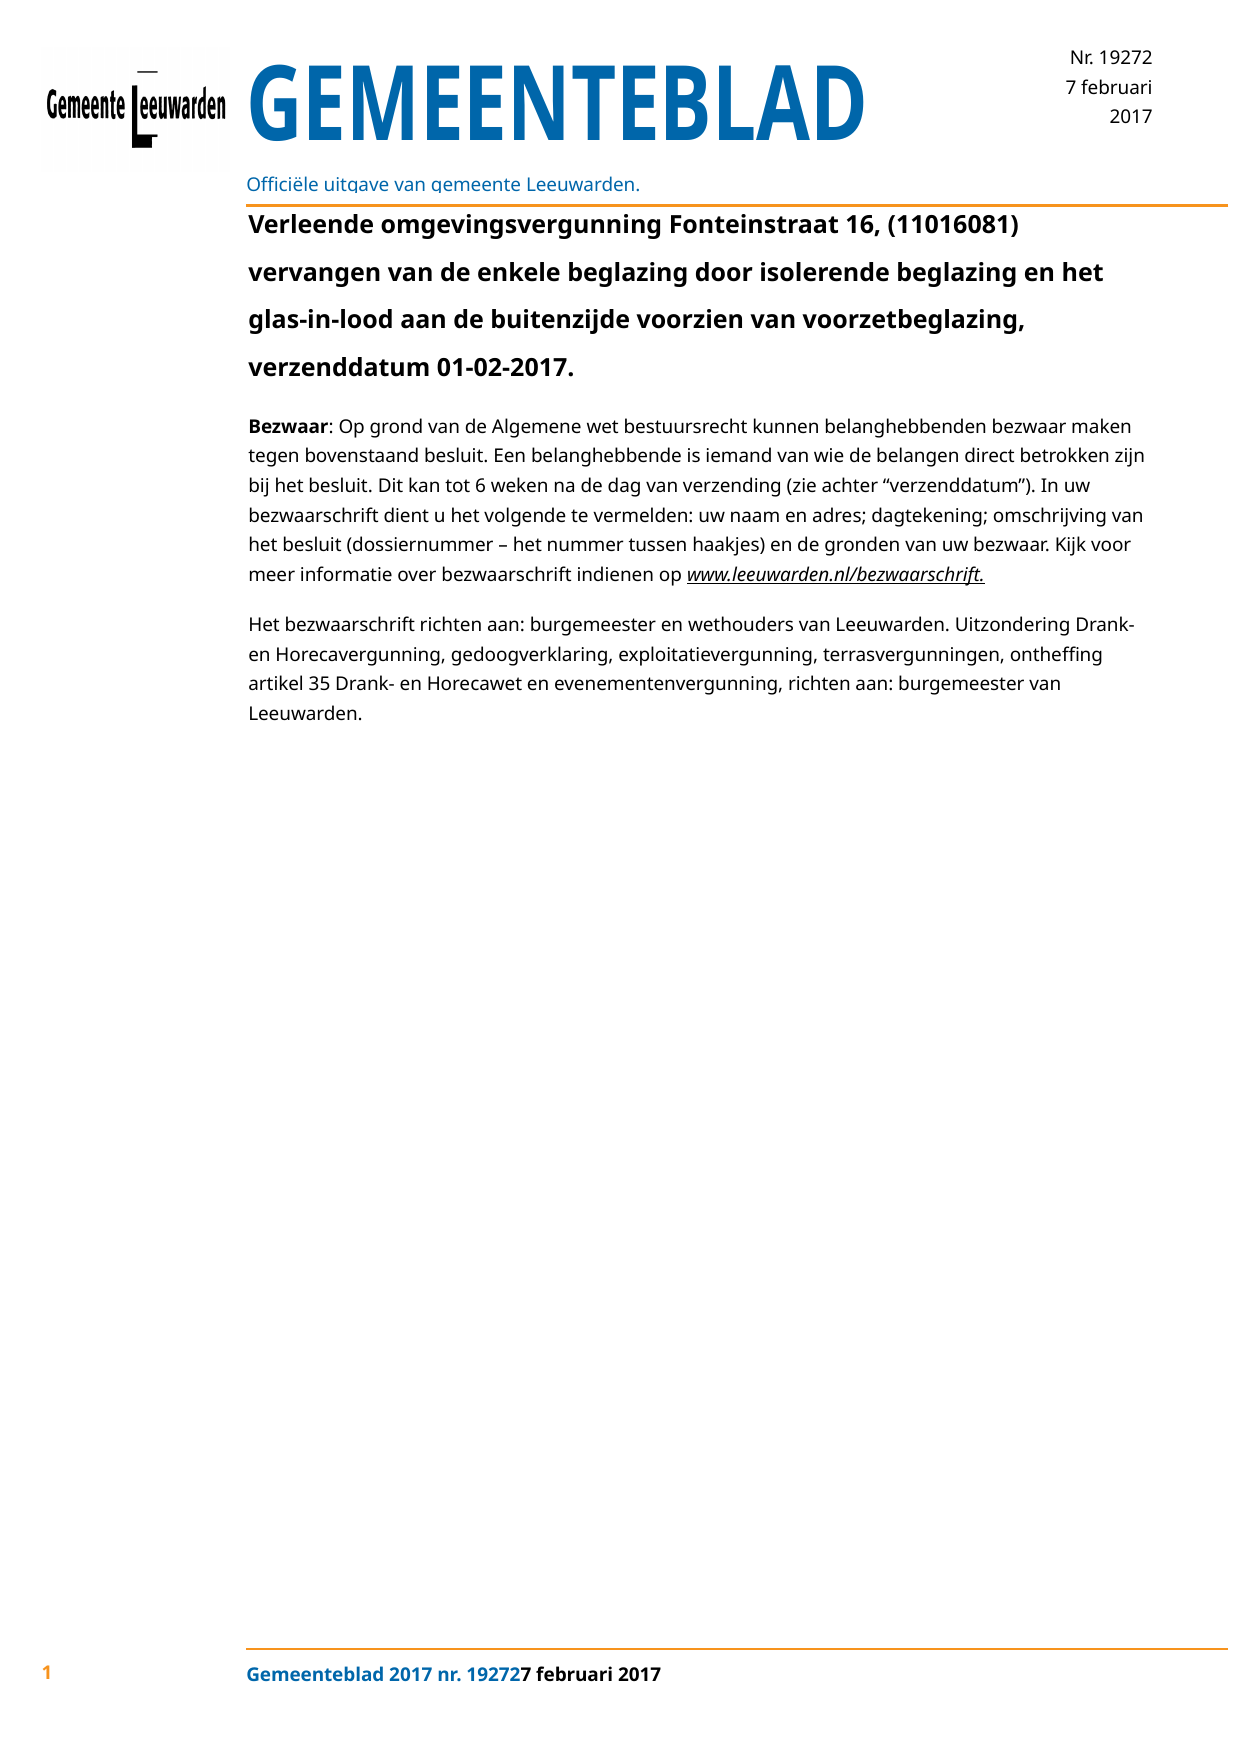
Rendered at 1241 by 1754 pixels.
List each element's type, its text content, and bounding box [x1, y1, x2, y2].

text Verleende omgevingsvergunning Fonteinstraat 16, (11016081) vervangen van de enkele beglazing door isolerende beglazing en het glas-in-lood aan de buitenzijde voorzien van voorzetbeglazing, verzenddatum 01-02-2017. [248, 207, 1152, 384]
text Bezwaar: Op grond van de Algemene wet bestuursrecht kunnen belanghebbenden bezwaar maken tegen bovenstaand besluit. Een belanghebbende is iemand van wie de belangen direct betrokken zijn bij het besluit. Dit kan tot 6 weken na de dag van verzending (zie achter “verzenddatum”). In uw bezwaarschrift dient u het volgende te vermelden: uw naam en adres; dagtekening; omschrijving van het besluit (dossiernummer – het nummer tussen haakjes) en de gronden van uw bezwaar. Kijk voor meer informatie over bezwaarschrift indienen op www.leeuwarden.nl/bezwaarschrift. [248, 413, 1152, 587]
picture [41, 47, 231, 172]
text Het bezwaarschrift richten aan: burgemeester en wethouders van Leeuwarden. Uitzondering Drank- en Horecavergunning, gedoogverklaring, exploitatievergunning, terrasvergunningen, ontheffing artikel 35 Drank- en Horecawet en evenementenvergunning, richten aan: burgemeester van Leeuwarden. [248, 611, 1152, 726]
